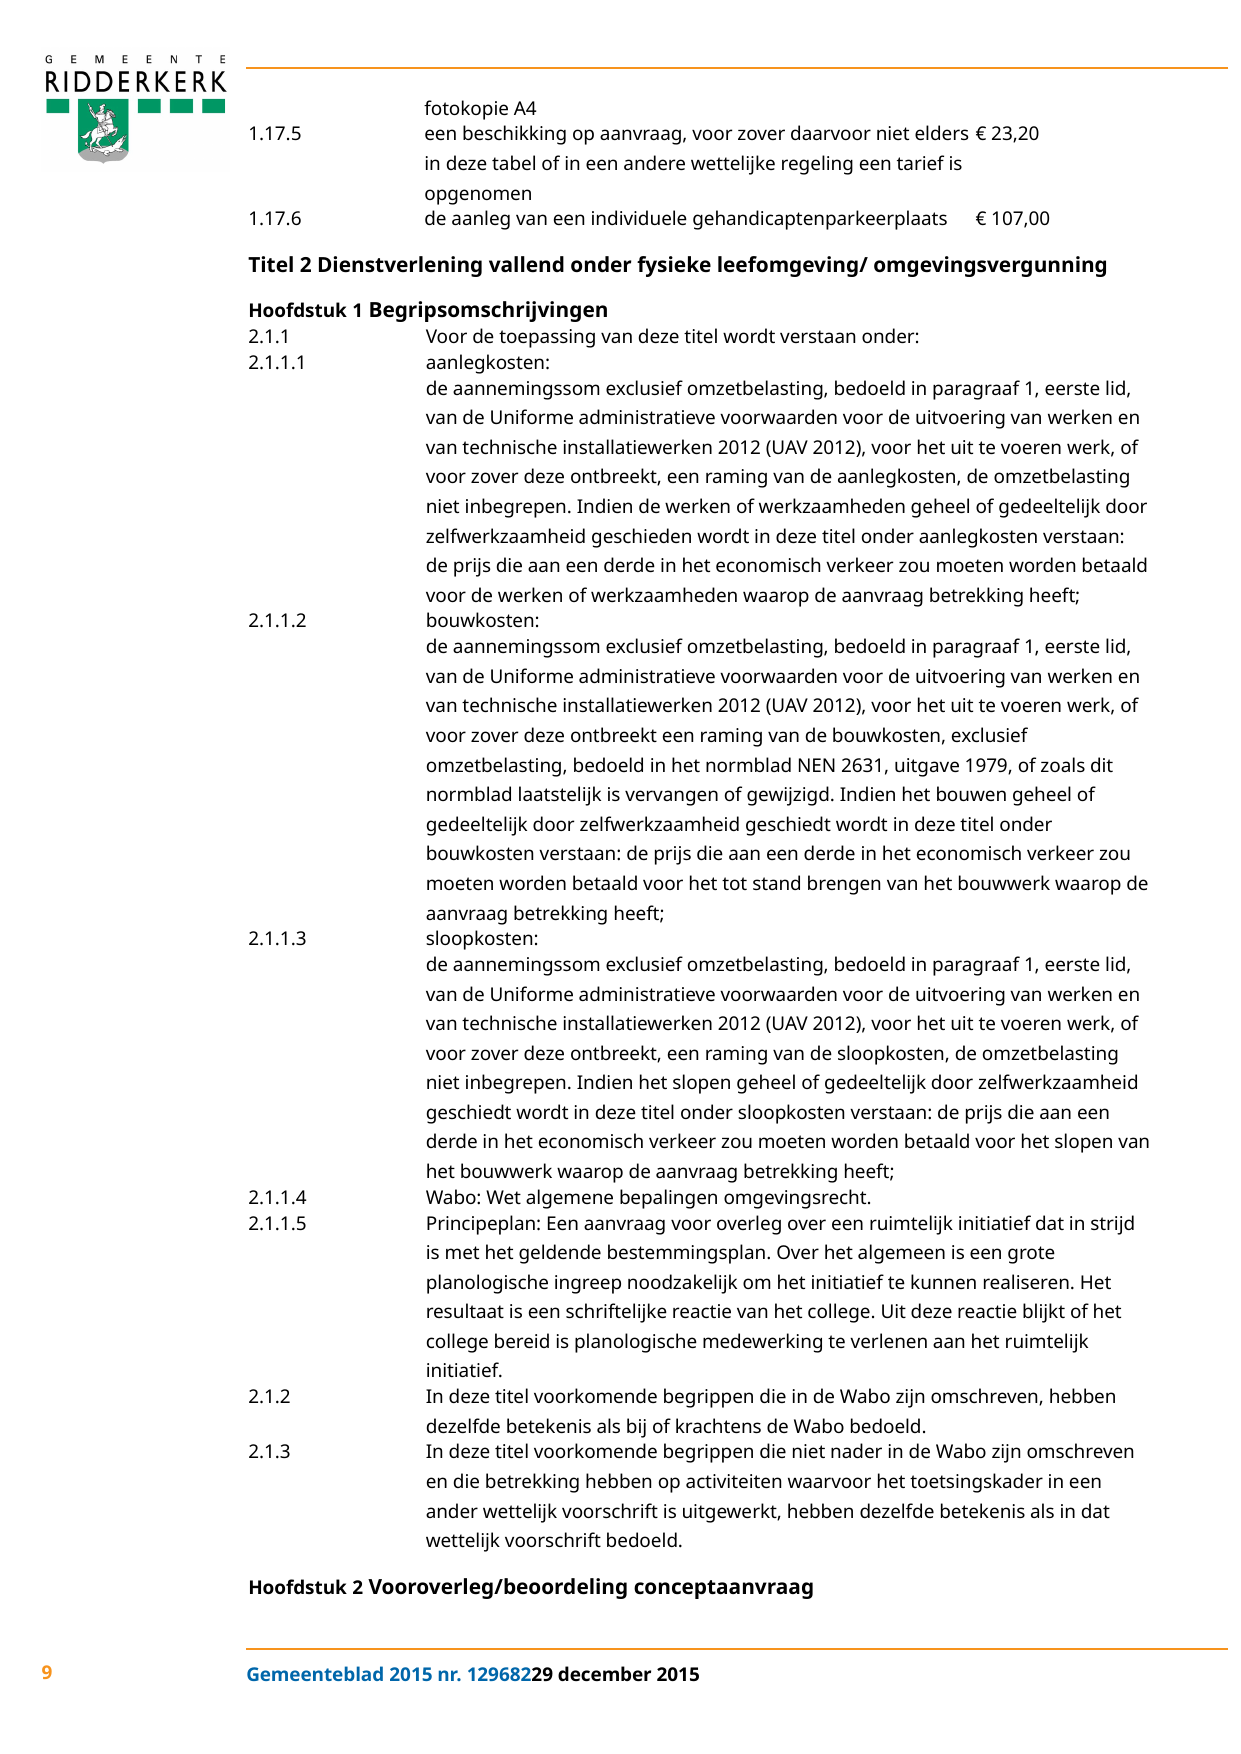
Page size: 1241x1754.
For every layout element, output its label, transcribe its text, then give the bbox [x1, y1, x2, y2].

table_cell de aanleg van een individuele gehandicaptenparkeerplaats [424, 205, 975, 231]
table_cell de aannemingssom exclusief omzetbelasting, bedoeld in paragraaf 1, eerste lid, van de Uniforme administratieve voorwaarden voor de uitvoering van werken en van technische installatiewerken 2012 (UAV 2012), voor het uit te voeren werk, of voor zover deze ontbreekt, een raming van de sloopkosten, de omzetbelasting niet inbegrepen. Indien het slopen geheel of gedeeltelijk door zelfwerkzaamheid geschiedt wordt in deze titel onder sloopkosten verstaan: de prijs die aan een derde in het economisch verkeer zou moeten worden betaald voor het slopen van het bouwwerk waarop de aanvraag betrekking heeft; [426, 951, 1152, 1184]
table_cell In deze titel voorkomende begrippen die in de Wabo zijn omschreven, hebben dezelfde betekenis als bij of krachtens de Wabo bedoeld. [426, 1383, 1152, 1439]
table_cell [975, 95, 1152, 121]
table_cell 2.1.1.4 [248, 1184, 426, 1210]
table_cell [974, 349, 1152, 375]
table_cell aanlegkosten: [426, 349, 974, 375]
table_cell 2.1.2 [248, 1383, 426, 1439]
table_cell [974, 608, 1152, 633]
text Titel 2 Dienstverlening vallend onder fysieke leefomgeving/ omgevingsvergunning [248, 250, 1152, 279]
table_cell een beschikking op aanvraag, voor zover daarvoor niet elders in deze tabel of in een andere wettelijke regeling een tarief is opgenomen [424, 121, 975, 205]
text Hoofdstuk 2 Vooroverleg/beoordeling conceptaanvraag [248, 1572, 1152, 1601]
table_cell 1.17.5 [248, 121, 424, 205]
table_cell € 107,00 [975, 205, 1152, 231]
table_cell 2.1.1.5 [248, 1210, 426, 1383]
table_cell 1.17.6 [248, 205, 424, 231]
table_cell 2.1.1.2 [248, 608, 426, 633]
table_cell 2.1.1.3 [248, 925, 426, 951]
picture [41, 47, 231, 172]
table_cell de aannemingssom exclusief omzetbelasting, bedoeld in paragraaf 1, eerste lid, van de Uniforme administratieve voorwaarden voor de uitvoering van werken en van technische installatiewerken 2012 (UAV 2012), voor het uit te voeren werk, of voor zover deze ontbreekt een raming van de bouwkosten, exclusief omzetbelasting, bedoeld in het normblad NEN 2631, uitgave 1979, of zoals dit normblad laatstelijk is vervangen of gewijzigd. Indien het bouwen geheel of gedeeltelijk door zelfwerkzaamheid geschiedt wordt in deze titel onder bouwkosten verstaan: de prijs die aan een derde in het economisch verkeer zou moeten worden betaald voor het tot stand brengen van het bouwwerk waarop de aanvraag betrekking heeft; [426, 634, 1152, 925]
table_cell [248, 95, 424, 121]
text Hoofdstuk 1 Begripsomschrijvingen [248, 295, 1152, 323]
table_cell € 23,20 [975, 121, 1152, 205]
table_header [974, 324, 1152, 349]
table_cell 2.1.1.1 [248, 349, 426, 375]
table_cell [248, 951, 426, 1184]
table_cell [248, 375, 426, 608]
table_cell [974, 1184, 1152, 1210]
table_cell fotokopie A4 [424, 95, 975, 121]
table_cell bouwkosten: [426, 608, 974, 633]
table_cell [974, 925, 1152, 951]
table_cell Principeplan: Een aanvraag voor overleg over een ruimtelijk initiatief dat in strijd is met het geldende bestemmingsplan. Over het algemeen is een grote planologische ingreep noodzakelijk om het initiatief te kunnen realiseren. Het resultaat is een schriftelijke reactie van het college. Uit deze reactie blijkt of het college bereid is planologische medewerking te verlenen aan het ruimtelijk initiatief. [426, 1210, 1152, 1383]
table_cell sloopkosten: [426, 925, 974, 951]
table_cell 2.1.3 [248, 1439, 426, 1553]
table_cell Wabo: Wet algemene bepalingen omgevingsrecht. [426, 1184, 974, 1210]
table_header Voor de toepassing van deze titel wordt verstaan onder: [426, 324, 974, 349]
table_cell [248, 634, 426, 925]
table_cell de aannemingssom exclusief omzetbelasting, bedoeld in paragraaf 1, eerste lid, van de Uniforme administratieve voorwaarden voor de uitvoering van werken en van technische installatiewerken 2012 (UAV 2012), voor het uit te voeren werk, of voor zover deze ontbreekt, een raming van de aanlegkosten, de omzetbelasting niet inbegrepen. Indien de werken of werkzaamheden geheel of gedeeltelijk door zelfwerkzaamheid geschieden wordt in deze titel onder aanlegkosten verstaan: de prijs die aan een derde in het economisch verkeer zou moeten worden betaald voor de werken of werkzaamheden waarop de aanvraag betrekking heeft; [426, 375, 1152, 608]
table_cell In deze titel voorkomende begrippen die niet nader in de Wabo zijn omschreven en die betrekking hebben op activiteiten waarvoor het toetsingskader in een ander wettelijk voorschrift is uitgewerkt, hebben dezelfde betekenis als in dat wettelijk voorschrift bedoeld. [426, 1439, 1152, 1553]
table_header 2.1.1 [248, 324, 426, 349]
